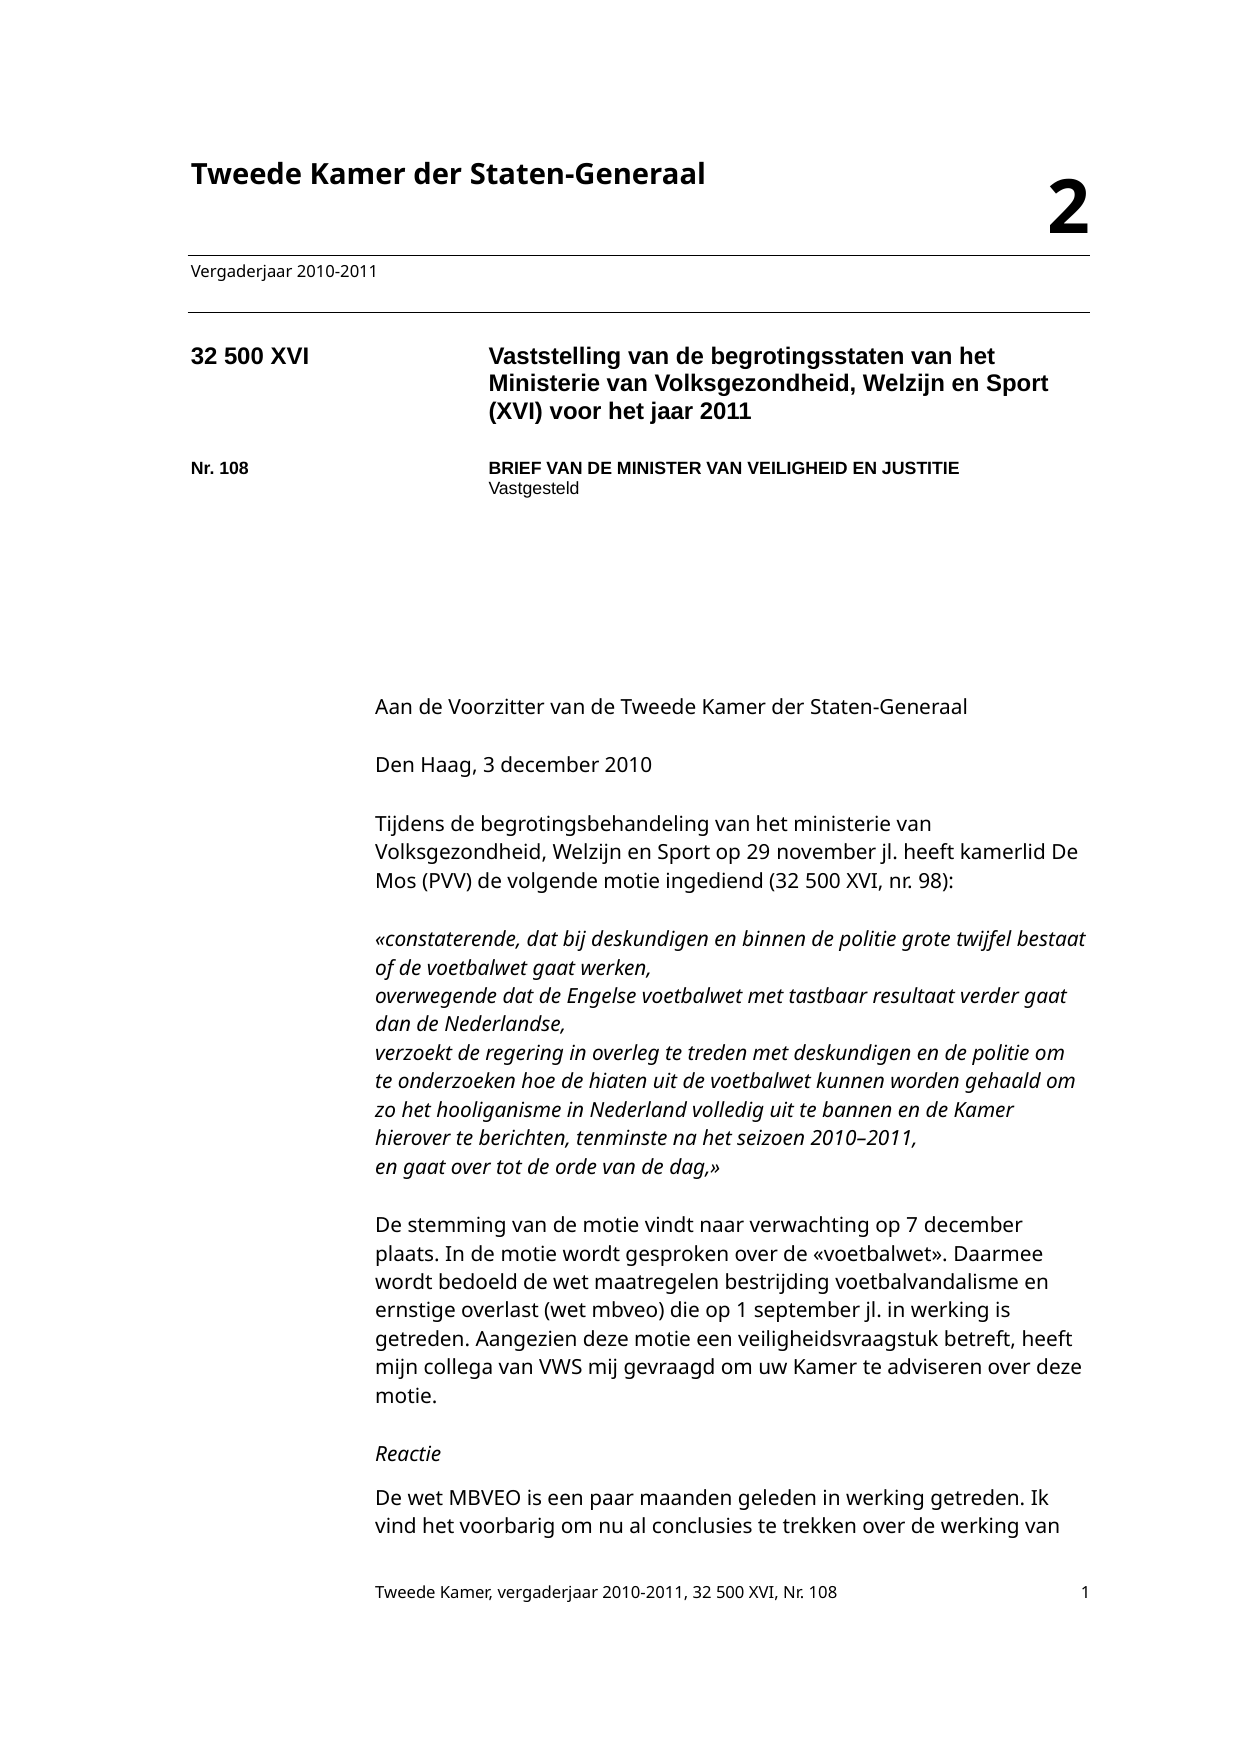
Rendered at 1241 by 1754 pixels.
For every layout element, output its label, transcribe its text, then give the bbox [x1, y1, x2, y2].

table_cell [485, 313, 1090, 339]
table_cell [188, 313, 485, 339]
text Den Haag, 3 december 2010 [375, 751, 1090, 779]
table_cell 32 500 XVI [188, 339, 485, 454]
table_cell [485, 256, 1090, 312]
text Aan de Voorzitter van de Tweede Kamer der Staten-Generaal [375, 692, 1090, 721]
text verzoekt de regering in overleg te treden met deskundigen en de politie om te onderzoeken hoe de hiaten uit de voetbalwet kunnen worden gehaald om zo het hooliganisme in Nederland volledig uit te bannen en de Kamer hierover te berichten, tenminste na het seizoen 2010–2011, [375, 1038, 1090, 1152]
text overwegende dat de Engelse voetbalwet met tastbaar resultaat verder gaat dan de Nederlandse, [375, 981, 1090, 1038]
text De stemming van de motie vindt naar verwachting op 7 december plaats. In de motie wordt gesproken over de «voetbalwet». Daarmee wordt bedoeld de wet maatregelen bestrijding voetbalvandalisme en ernstige overlast (wet mbveo) die op 1 september jl. in werking is getreden. Aangezien deze motie een veiligheidsvraagstuk betreft, heeft mijn collega van VWS mij gevraagd om uw Kamer te adviseren over deze motie. [375, 1210, 1090, 1409]
text Tijdens de begrotingsbehandeling van het ministerie van Volksgezondheid, Welzijn en Sport op 29 november jl. heeft kamerlid De Mos (PVV) de volgende motie ingediend (32 500 XVI, nr. 98): [375, 809, 1090, 894]
text «constaterende, dat bij deskundigen en binnen de politie grote twijfel bestaat of de voetbalwet gaat werken, [375, 924, 1090, 981]
table_cell Vaststelling van de begrotingsstaten van het Ministerie van Volksgezondheid, Welzijn en Sport (XVI) voor het jaar 2011 [485, 339, 1090, 454]
text en gaat over tot de orde van de dag,» [375, 1152, 1090, 1180]
table_header Tweede Kamer der Staten-Generaal [188, 150, 909, 255]
text Reactie [375, 1439, 1090, 1468]
table_cell Vergaderjaar 2010-2011 [188, 256, 485, 312]
text De wet MBVEO is een paar maanden geleden in werking getreden. Ik vind het voorbarig om nu al conclusies te trekken over de werking van [375, 1483, 1090, 1539]
table_cell Nr. 108 [188, 455, 485, 573]
table_header 2 [910, 150, 1090, 255]
table_cell BRIEF VAN DE MINISTER VAN VEILIGHEID EN JUSTITIE Vastgesteld [485, 455, 1090, 573]
